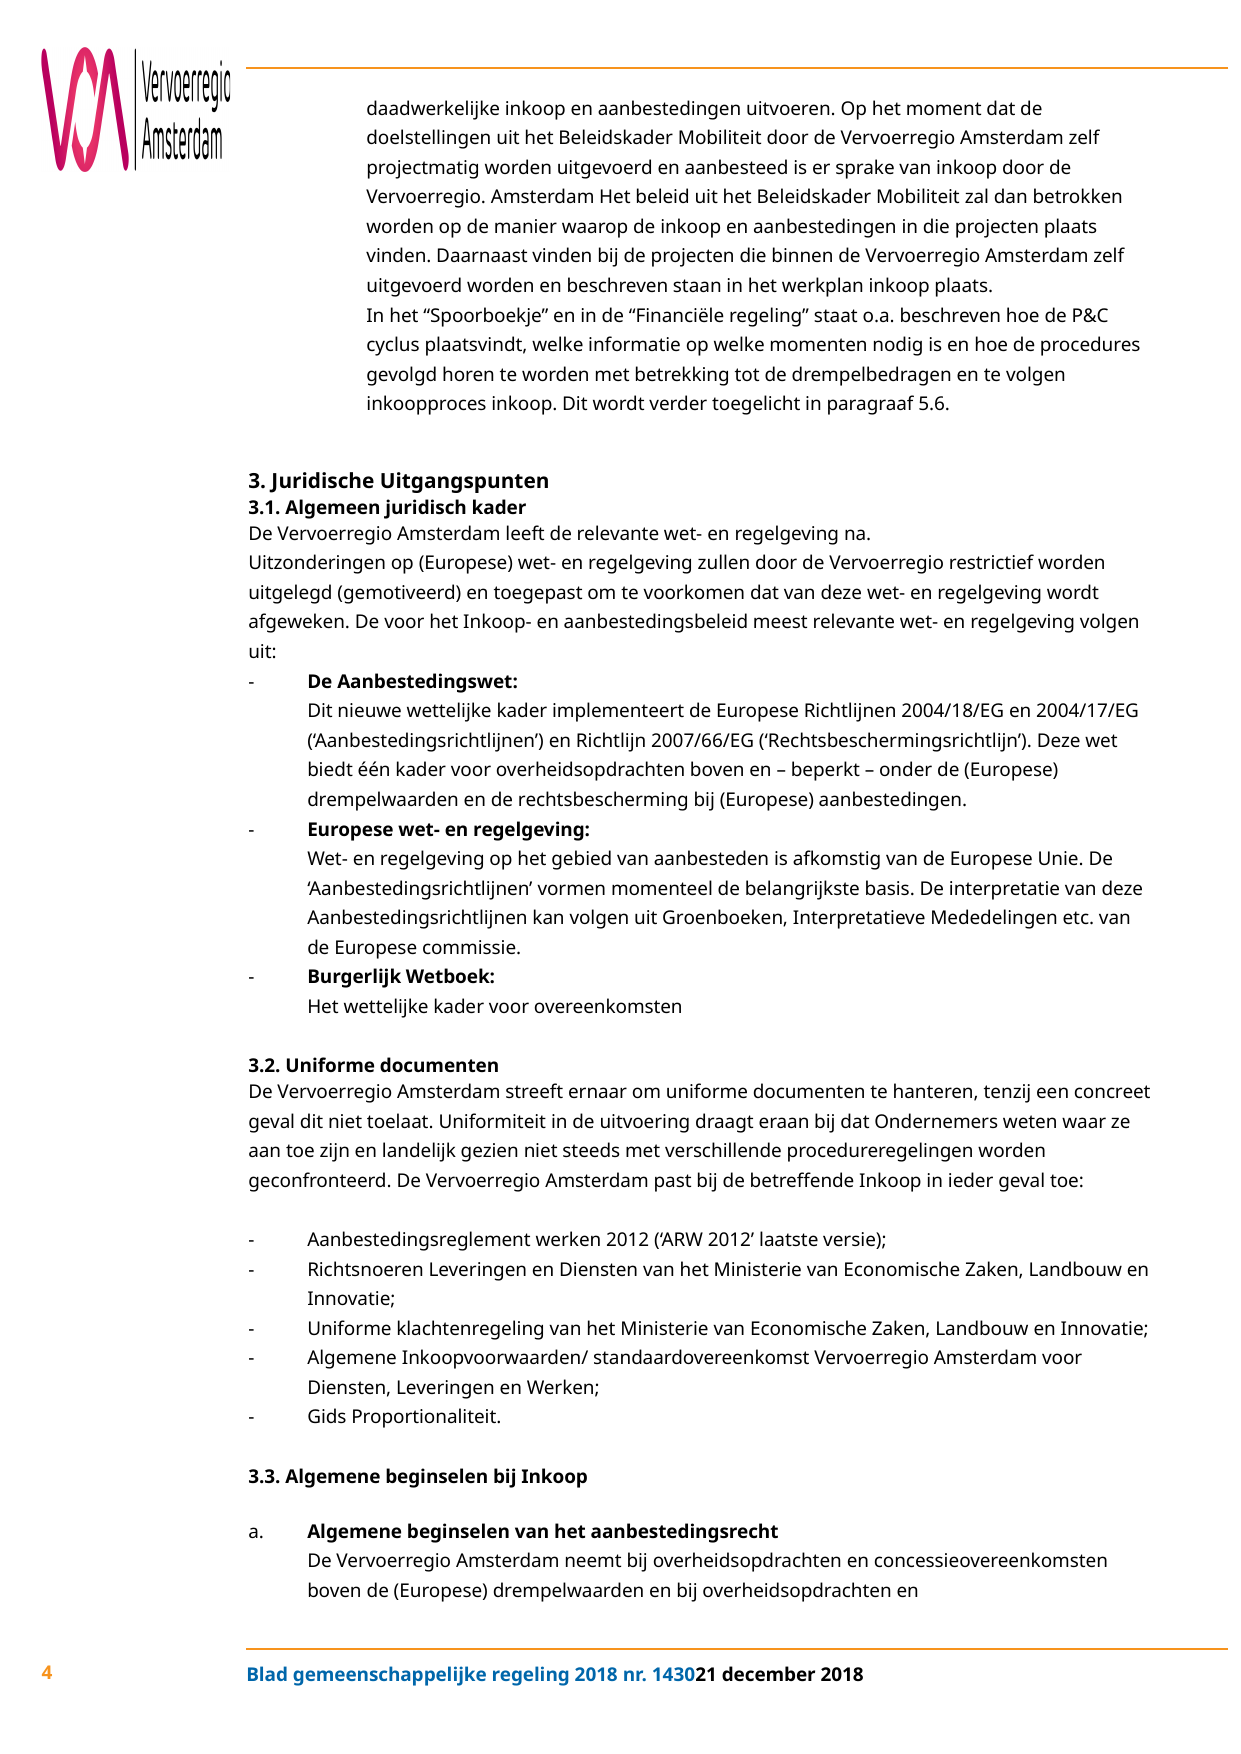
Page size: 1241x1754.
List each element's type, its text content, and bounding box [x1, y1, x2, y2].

list Algemene Inkoopvoorwaarden/ standaardovereenkomst Vervoerregio Amsterdam voor Diensten, Leveringen en Werken; [248, 1344, 1152, 1400]
list Algemene beginselen van het aanbestedingsrecht [248, 1518, 1152, 1544]
text 3. Juridische Uitgangspunten [248, 466, 1152, 494]
list Uniforme klachtenregeling van het Ministerie van Economische Zaken, Landbouw en Innovatie; [248, 1315, 1152, 1341]
text De Vervoerregio Amsterdam streeft ernaar om uniforme documenten te hanteren, tenzij een concreet geval dit niet toelaat. Uniformiteit in de uitvoering draagt eraan bij dat Ondernemers weten waar ze aan toe zijn en landelijk gezien niet steeds met verschillende procedureregelingen worden geconfronteerd. De Vervoerregio Amsterdam past bij de betreffende Inkoop in ieder geval toe: [248, 1078, 1152, 1193]
text 3.1. Algemeen juridisch kader [248, 494, 1152, 520]
list Burgerlijk Wetboek: [248, 964, 1152, 989]
list De Vervoerregio Amsterdam neemt bij overheidsopdrachten en concessieovereenkomsten boven de (Europese) drempelwaarden en bij overheidsopdrachten en [248, 1548, 1152, 1603]
list Richtsnoeren Leveringen en Diensten van het Ministerie van Economische Zaken, Landbouw en Innovatie; [248, 1256, 1152, 1311]
list Europese wet- en regelgeving: [248, 816, 1152, 842]
text 3.3. Algemene beginselen bij Inkoop [248, 1463, 1152, 1488]
list Aanbestedingsreglement werken 2012 (‘ARW 2012’ laatste versie); [248, 1226, 1152, 1252]
list Het wettelijke kader voor overeenkomsten [248, 993, 1152, 1019]
list Dit nieuwe wettelijke kader implementeert de Europese Richtlijnen 2004/18/EG en 2004/17/EG (‘Aanbestedingsrichtlijnen’) en Richtlijn 2007/66/EG (‘Rechtsbeschermingsrichtlijn’). Deze wet biedt één kader voor overheidsopdrachten boven en – beperkt – onder de (Europese) drempelwaarden en de rechtsbescherming bij (Europese) aanbestedingen. [248, 697, 1152, 812]
list In het “Spoorboekje” en in de “Financiële regeling” staat o.a. beschreven hoe de P&C cyclus plaatsvindt, welke informatie op welke momenten nodig is en hoe de procedures gevolgd horen te worden met betrekking tot de drempelbedragen en te volgen inkoopproces inkoop. Dit wordt verder toegelicht in paragraaf 5.6. [307, 302, 1152, 416]
list daadwerkelijke inkoop en aanbestedingen uitvoeren. Op het moment dat de doelstellingen uit het Beleidskader Mobiliteit door de Vervoerregio Amsterdam zelf projectmatig worden uitgevoerd en aanbesteed is er sprake van inkoop door de Vervoerregio. Amsterdam Het beleid uit het Beleidskader Mobiliteit zal dan betrokken worden op de manier waarop de inkoop en aanbestedingen in die projecten plaats vinden. Daarnaast vinden bij de projecten die binnen de Vervoerregio Amsterdam zelf uitgevoerd worden en beschreven staan in het werkplan inkoop plaats. [307, 95, 1152, 298]
picture [41, 47, 231, 172]
text De Vervoerregio Amsterdam leeft de relevante wet- en regelgeving na. [248, 520, 1152, 546]
text Uitzonderingen op (Europese) wet- en regelgeving zullen door de Vervoerregio restrictief worden uitgelegd (gemotiveerd) en toegepast om te voorkomen dat van deze wet- en regelgeving wordt afgeweken. De voor het Inkoop- en aanbestedingsbeleid meest relevante wet- en regelgeving volgen uit: [248, 549, 1152, 664]
list Gids Proportionaliteit. [248, 1404, 1152, 1429]
list Wet- en regelgeving op het gebied van aanbesteden is afkomstig van de Europese Unie. De ‘Aanbestedingsrichtlijnen’ vormen momenteel de belangrijkste basis. De interpretatie van deze Aanbestedingsrichtlijnen kan volgen uit Groenboeken, Interpretatieve Mededelingen etc. van de Europese commissie. [248, 845, 1152, 960]
text 3.2. Uniforme documenten [248, 1052, 1152, 1078]
list De Aanbestedingswet: [248, 668, 1152, 694]
